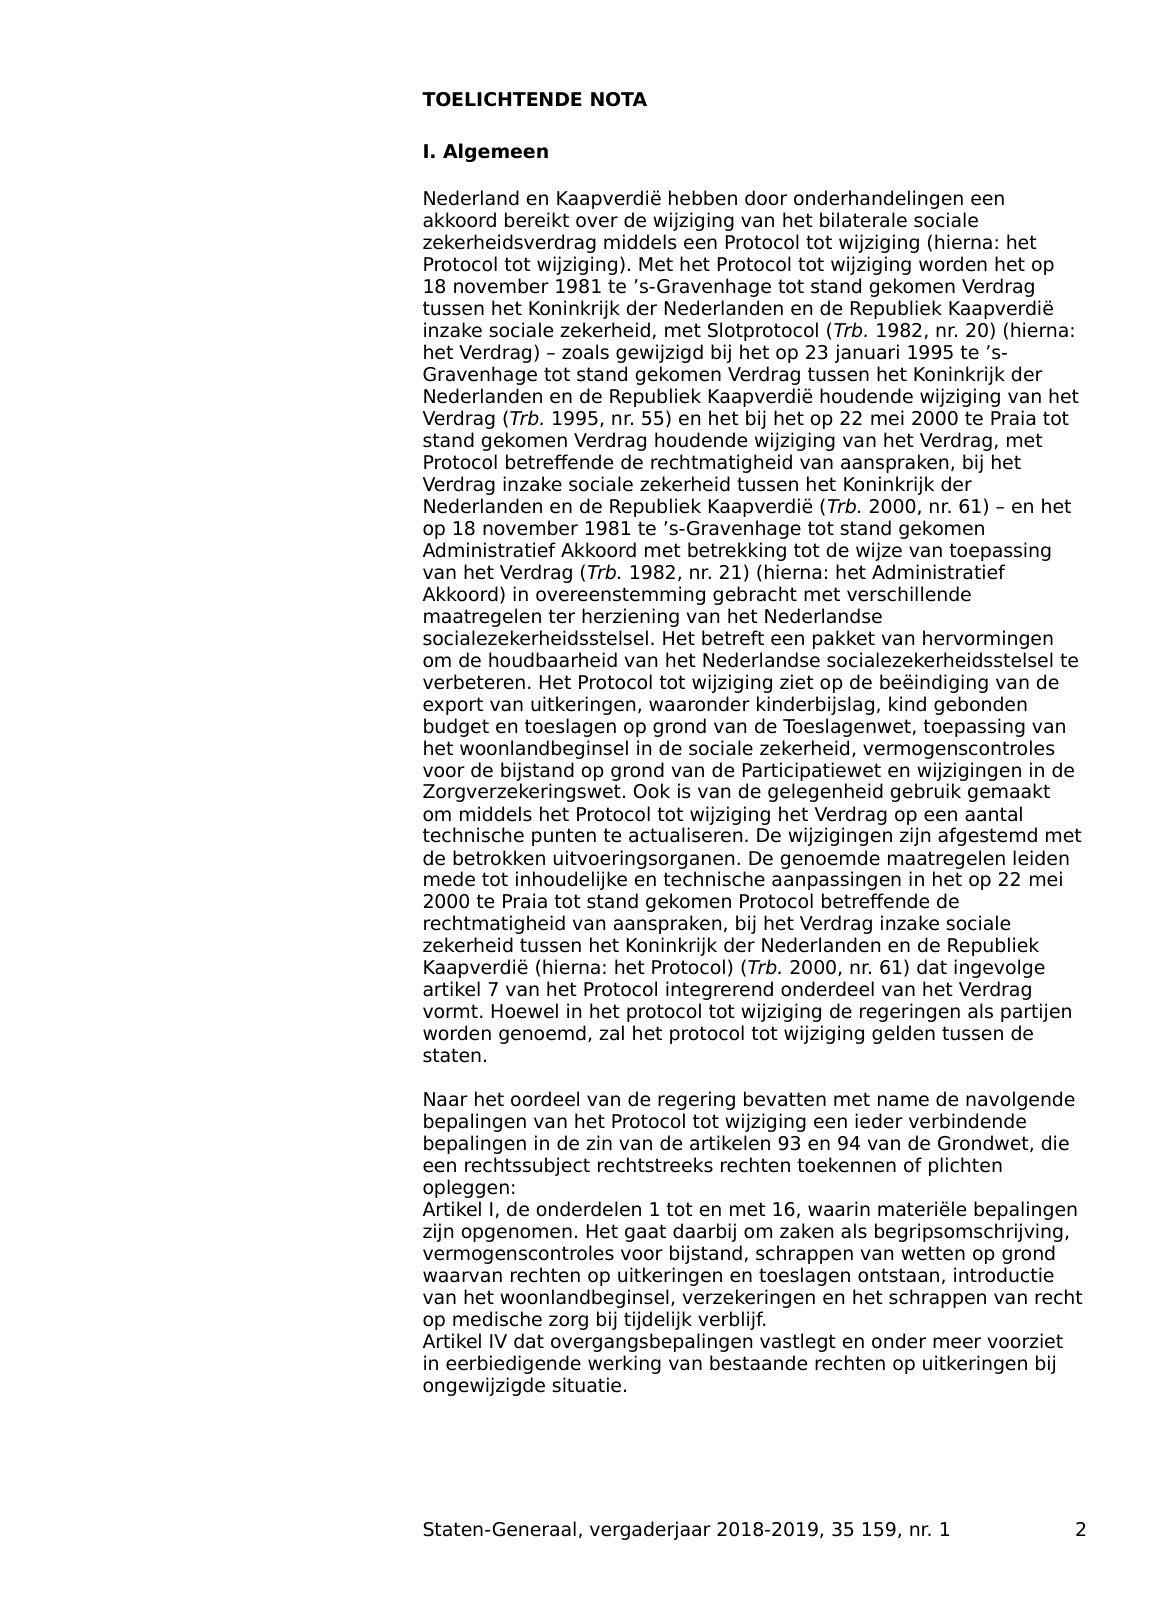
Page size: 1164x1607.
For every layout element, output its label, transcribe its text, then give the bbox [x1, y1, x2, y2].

text Nederland en Kaapverdië hebben door onderhandelingen een akkoord bereikt over de wijziging van het bilaterale sociale zekerheidsverdrag middels een Protocol tot wijziging (hierna: het Protocol tot wijziging). Met het Protocol tot wijziging worden het op 18 november 1981 te ’s-Gravenhage tot stand gekomen Verdrag tussen het Koninkrijk der Nederlanden en de Republiek Kaapverdië inzake sociale zekerheid, met Slotprotocol (Trb. 1982, nr. 20) (hierna: het Verdrag) – zoals gewijzigd bij het op 23 januari 1995 te ’s-Gravenhage tot stand gekomen Verdrag tussen het Koninkrijk der Nederlanden en de Republiek Kaapverdië houdende wijziging van het Verdrag (Trb. 1995, nr. 55) en het bij het op 22 mei 2000 te Praia tot stand gekomen Verdrag houdende wijziging van het Verdrag, met Protocol betreffende de rechtmatigheid van aanspraken, bij het Verdrag inzake sociale zekerheid tussen het Koninkrijk der Nederlanden en de Republiek Kaapverdië (Trb. 2000, nr. 61) – en het op 18 november 1981 te ’s-Gravenhage tot stand gekomen Administratief Akkoord met betrekking tot de wijze van toepassing van het Verdrag (Trb. 1982, nr. 21) (hierna: het Administratief Akkoord) in overeenstemming gebracht met verschillende maatregelen ter herziening van het Nederlandse socialezekerheidsstelsel. Het betreft een pakket van hervormingen om de houdbaarheid van het Nederlandse socialezekerheidsstelsel te verbeteren. Het Protocol tot wijziging ziet op de beëindiging van de export van uitkeringen, waaronder kinderbijslag, kind gebonden budget en toeslagen op grond van de Toeslagenwet, toepassing van het woonlandbeginsel in de sociale zekerheid, vermogenscontroles voor de bijstand op grond van de Participatiewet en wijzigingen in de Zorgverzekeringswet. Ook is van de gelegenheid gebruik gemaakt om middels het Protocol tot wijziging het Verdrag op een aantal technische punten te actualiseren. De wijzigingen zijn afgestemd met de betrokken uitvoeringsorganen. De genoemde maatregelen leiden mede tot inhoudelijke en technische aanpassingen in het op 22 mei 2000 te Praia tot stand gekomen Protocol betreffende de rechtmatigheid van aanspraken, bij het Verdrag inzake sociale zekerheid tussen het Koninkrijk der Nederlanden en de Republiek Kaapverdië (hierna: het Protocol) (Trb. 2000, nr. 61) dat ingevolge artikel 7 van het Protocol integrerend onderdeel van het Verdrag vormt. Hoewel in het protocol tot wijziging de regeringen als partijen worden genoemd, zal het protocol tot wijziging gelden tussen de staten. [422, 188, 1087, 1067]
text Artikel I, de onderdelen 1 tot en met 16, waarin materiële bepalingen zijn opgenomen. Het gaat daarbij om zaken als begripsomschrijving, vermogenscontroles voor bijstand, schrappen van wetten op grond waarvan rechten op uitkeringen en toeslagen ontstaan, introductie van het woonlandbeginsel, verzekeringen en het schrappen van recht op medische zorg bij tijdelijk verblijf. [422, 1199, 1087, 1331]
text Naar het oordeel van de regering bevatten met name de navolgende bepalingen van het Protocol tot wijziging een ieder verbindende bepalingen in de zin van de artikelen 93 en 94 van de Grondwet, die een rechtssubject rechtstreeks rechten toekennen of plichten opleggen: [422, 1089, 1087, 1199]
subtitle TOELICHTENDE NOTA [422, 89, 1087, 111]
text Artikel IV dat overgangsbepalingen vastlegt en onder meer voorziet in eerbiedigende werking van bestaande rechten op uitkeringen bij ongewijzigde situatie. [422, 1331, 1087, 1397]
subtitle I. Algemeen [422, 141, 1087, 163]
